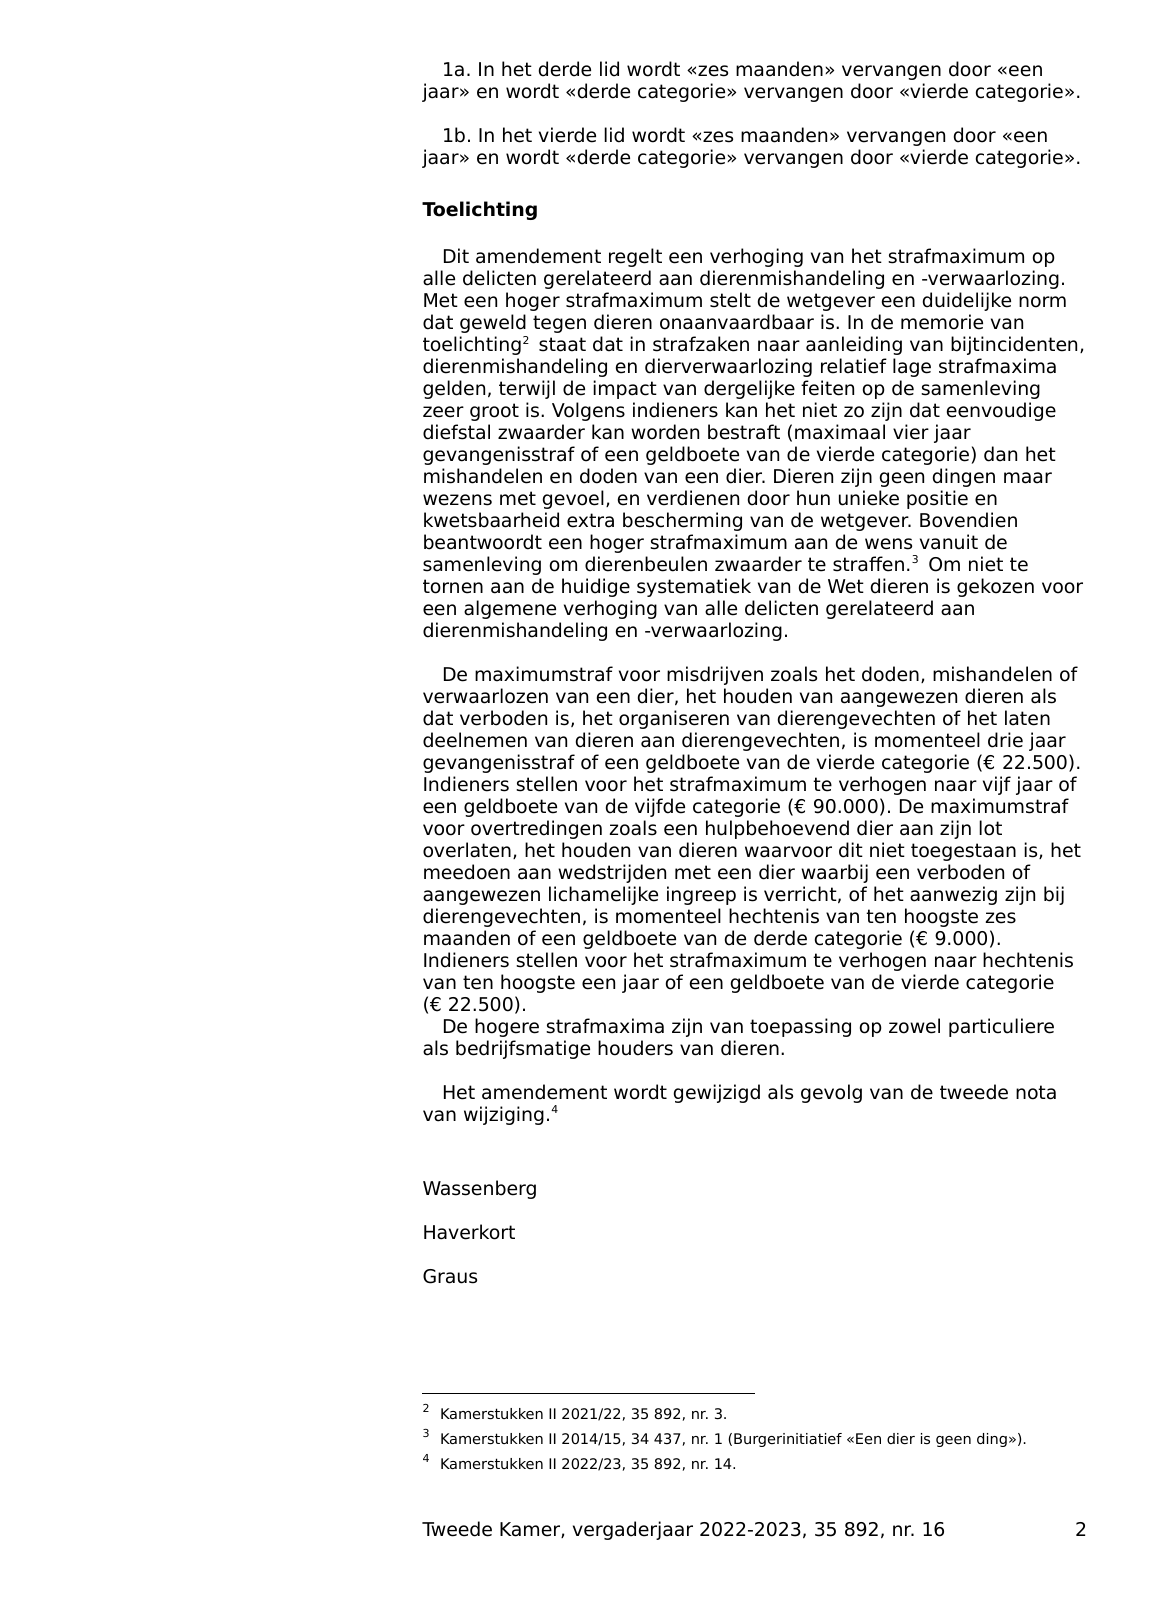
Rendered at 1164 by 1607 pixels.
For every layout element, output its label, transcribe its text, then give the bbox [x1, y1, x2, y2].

text Kamerstukken II 2021/22, 35 892, nr. 3. [422, 1402, 1087, 1424]
text De maximumstraf voor misdrijven zoals het doden, mishandelen of verwaarlozen van een dier, het houden van aangewezen dieren als dat verboden is, het organiseren van dierengevechten of het laten deelnemen van dieren aan dierengevechten, is momenteel drie jaar gevangenisstraf of een geldboete van de vierde categorie (€ 22.500). Indieners stellen voor het strafmaximum te verhogen naar vijf jaar of een geldboete van de vijfde categorie (€ 90.000). De maximumstraf voor overtredingen zoals een hulpbehoevend dier aan zijn lot overlaten, het houden van dieren waarvoor dit niet toegestaan is, het meedoen aan wedstrijden met een dier waarbij een verboden of aangewezen lichamelijke ingreep is verricht, of het aanwezig zijn bij dierengevechten, is momenteel hechtenis van ten hoogste zes maanden of een geldboete van de derde categorie (€ 9.000). Indieners stellen voor het strafmaximum te verhogen naar hechtenis van ten hoogste een jaar of een geldboete van de vierde categorie (€ 22.500). [422, 664, 1087, 1016]
text Kamerstukken II 2014/15, 34 437, nr. 1 (Burgerinitiatief «Een dier is geen ding»). [422, 1427, 1087, 1449]
text Kamerstukken II 2022/23, 35 892, nr. 14. [422, 1452, 1087, 1474]
text Het amendement wordt gewijzigd als gevolg van de tweede nota van wijziging. [422, 1082, 1087, 1126]
text Dit amendement regelt een verhoging van het strafmaximum op alle delicten gerelateerd aan dierenmishandeling en -verwaarlozing. Met een hoger strafmaximum stelt de wetgever een duidelijke norm dat geweld tegen dieren onaanvaardbaar is. In de memorie van toelichting staat dat in strafzaken naar aanleiding van bijtincidenten, dierenmishandeling en dierverwaarlozing relatief lage strafmaxima gelden, terwijl de impact van dergelijke feiten op de samenleving zeer groot is. Volgens indieners kan het niet zo zijn dat eenvoudige diefstal zwaarder kan worden bestraft (maximaal vier jaar gevangenisstraf of een geldboete van de vierde categorie) dan het mishandelen en doden van een dier. Dieren zijn geen dingen maar wezens met gevoel, en verdienen door hun unieke positie en kwetsbaarheid extra bescherming van de wetgever. Bovendien beantwoordt een hoger strafmaximum aan de wens vanuit de samenleving om dierenbeulen zwaarder te straffen. Om niet te tornen aan de huidige systematiek van de Wet dieren is gekozen voor een algemene verhoging van alle delicten gerelateerd aan dierenmishandeling en -verwaarlozing. [422, 246, 1087, 642]
text 1b. In het vierde lid wordt «zes maanden» vervangen door «een jaar» en wordt «derde categorie» vervangen door «vierde categorie». [422, 125, 1087, 169]
text Wassenberg Haverkort Graus [422, 1156, 1087, 1288]
text De hogere strafmaxima zijn van toepassing op zowel particuliere als bedrijfsmatige houders van dieren. [422, 1016, 1087, 1059]
text 1a. In het derde lid wordt «zes maanden» vervangen door «een jaar» en wordt «derde categorie» vervangen door «vierde categorie». [422, 59, 1087, 103]
subtitle Toelichting [422, 199, 1087, 221]
